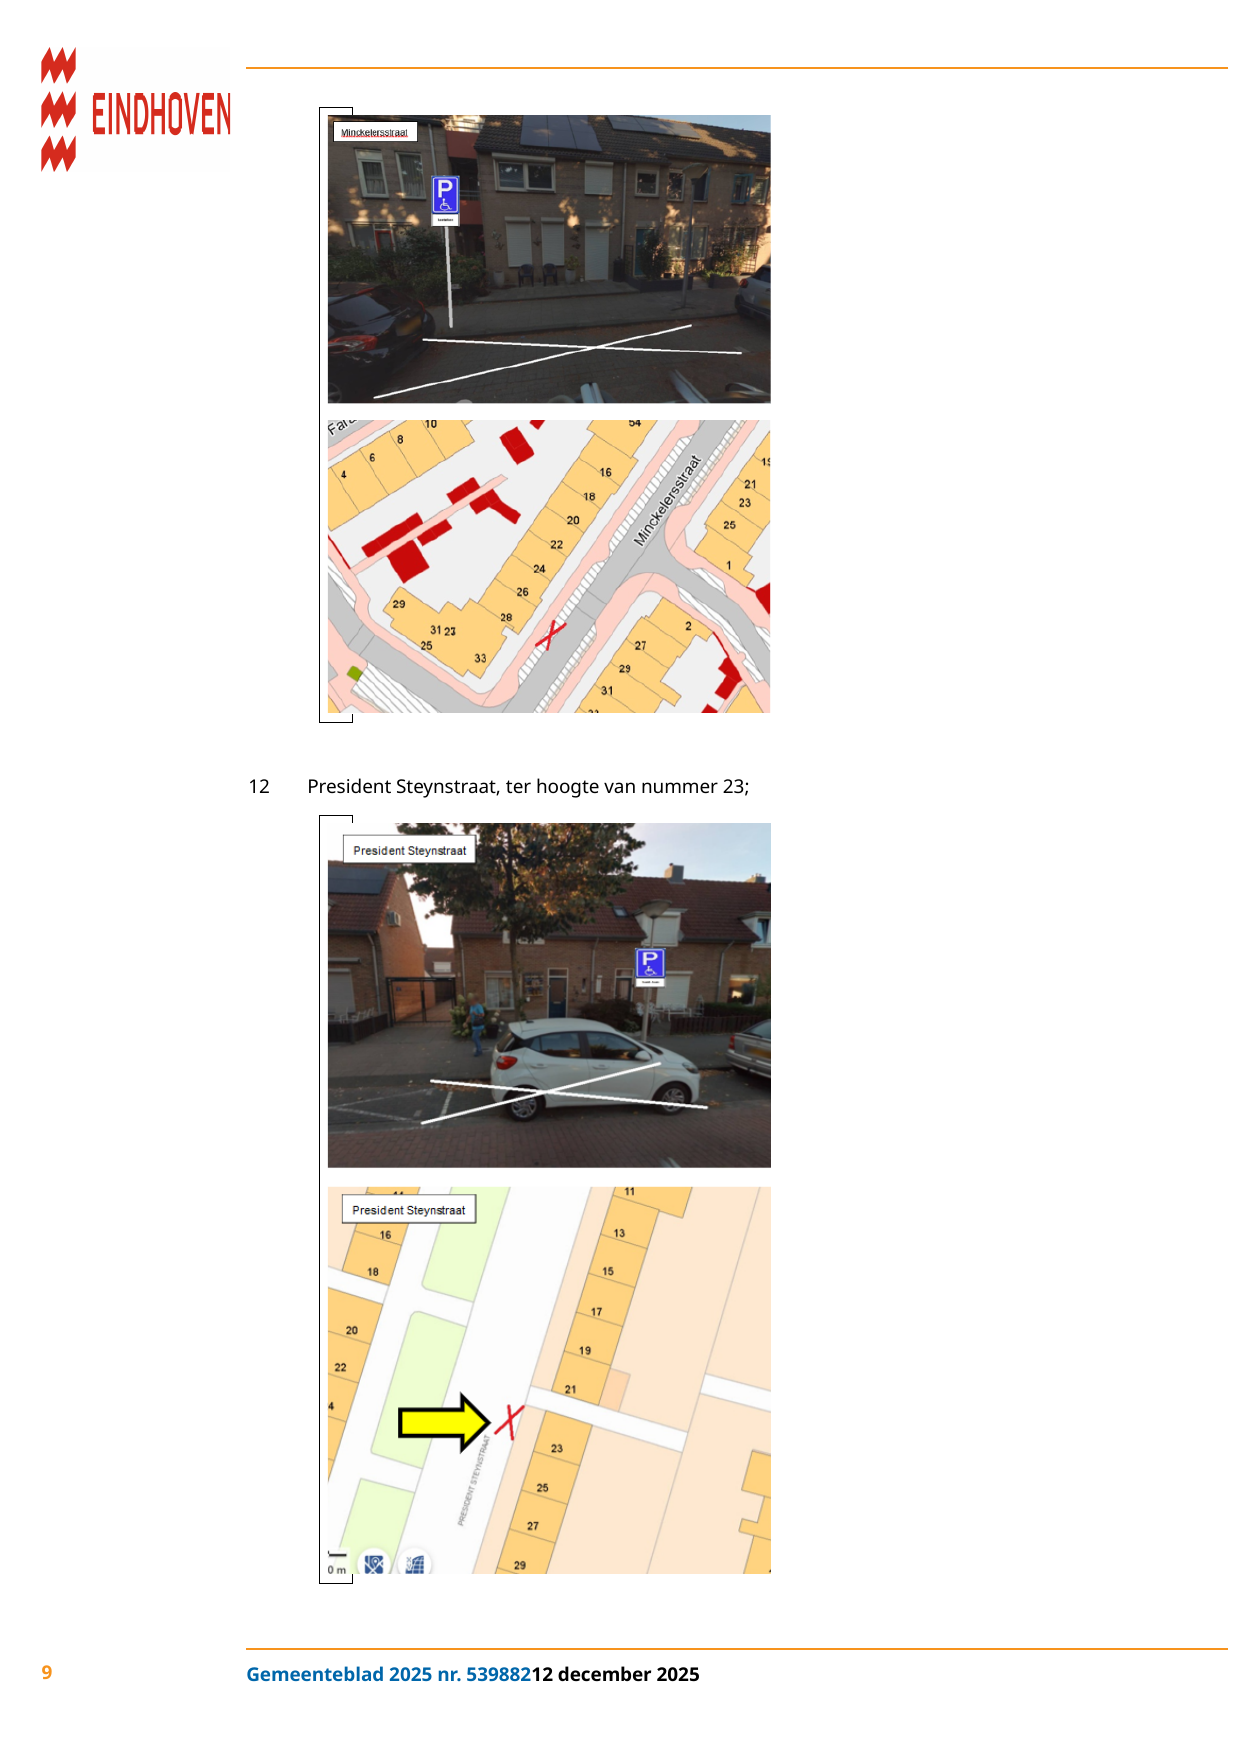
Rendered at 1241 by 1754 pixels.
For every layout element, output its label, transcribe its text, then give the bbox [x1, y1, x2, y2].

list President Steynstraat, ter hoogte van nummer 23; [248, 773, 1152, 799]
picture [41, 47, 231, 172]
picture [327, 823, 771, 1574]
picture [327, 115, 771, 714]
